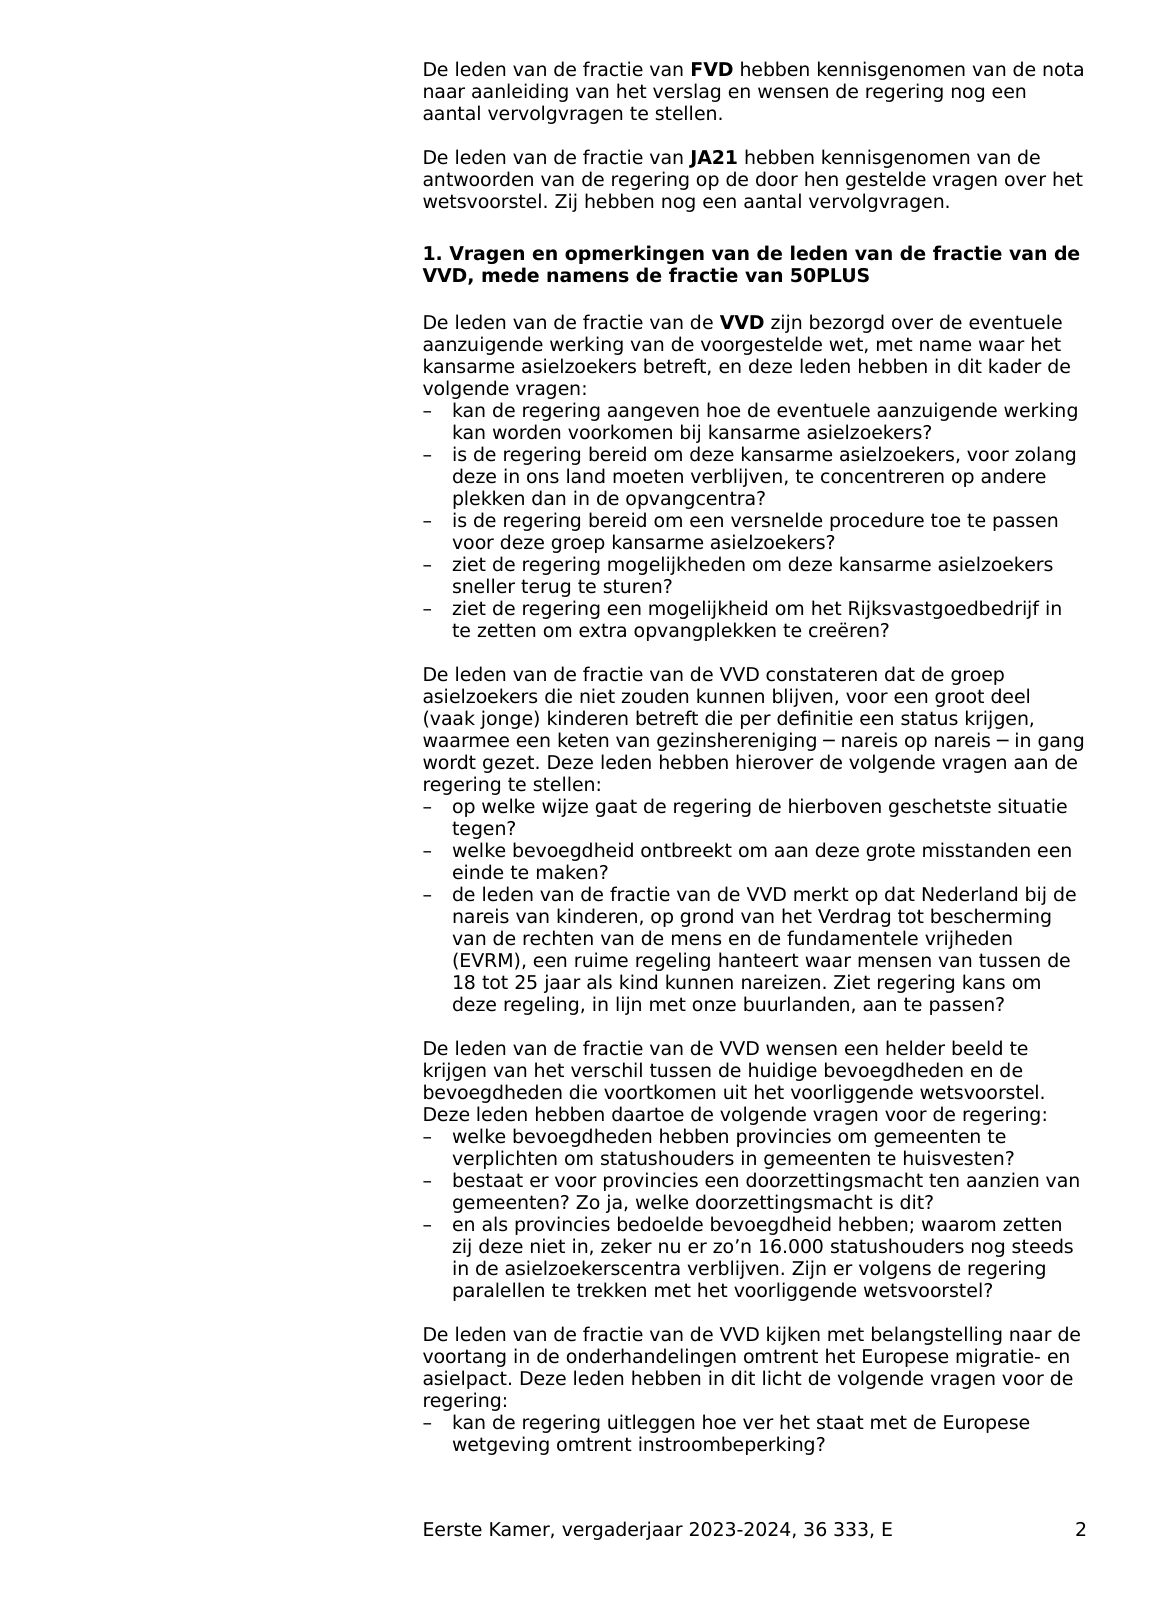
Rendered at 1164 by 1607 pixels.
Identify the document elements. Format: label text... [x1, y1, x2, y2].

subtitle 1. Vragen en opmerkingen van de leden van de fractie van de VVD, mede namens de fractie van 50PLUS [422, 243, 1087, 287]
text – kan de regering uitleggen hoe ver het staat met de Europese wetgeving omtrent instroombeperking? [422, 1412, 1087, 1456]
text – op welke wijze gaat de regering de hierboven geschetste situatie tegen? [422, 796, 1087, 840]
text De leden van de fractie van de VVD kijken met belangstelling naar de voortang in de onderhandelingen omtrent het Europese migratie- en asielpact. Deze leden hebben in dit licht de volgende vragen voor de regering: [422, 1324, 1087, 1412]
text – welke bevoegdheid ontbreekt om aan deze grote misstanden een einde te maken? [422, 840, 1087, 884]
text De leden van de fractie van de VVD constateren dat de groep asielzoekers die niet zouden kunnen blijven, voor een groot deel (vaak jonge) kinderen betreft die per definitie een status krijgen, waarmee een keten van gezinshereniging ─ nareis op nareis ─ in gang wordt gezet. Deze leden hebben hierover de volgende vragen aan de regering te stellen: [422, 664, 1087, 796]
text – ziet de regering een mogelijkheid om het Rijksvastgoedbedrijf in te zetten om extra opvangplekken te creëren? [422, 598, 1087, 642]
text De leden van de fractie van FVD hebben kennisgenomen van de nota naar aanleiding van het verslag en wensen de regering nog een aantal vervolgvragen te stellen. [422, 59, 1087, 125]
text – ziet de regering mogelijkheden om deze kansarme asielzoekers sneller terug te sturen? [422, 554, 1087, 598]
text – de leden van de fractie van de VVD merkt op dat Nederland bij de nareis van kinderen, op grond van het Verdrag tot bescherming van de rechten van de mens en de fundamentele vrijheden (EVRM), een ruime regeling hanteert waar mensen van tussen de 18 tot 25 jaar als kind kunnen nareizen. Ziet regering kans om deze regeling, in lijn met onze buurlanden, aan te passen? [422, 884, 1087, 1016]
text – bestaat er voor provincies een doorzettingsmacht ten aanzien van gemeenten? Zo ja, welke doorzettingsmacht is dit? [422, 1170, 1087, 1214]
text – is de regering bereid om een versnelde procedure toe te passen voor deze groep kansarme asielzoekers? [422, 510, 1087, 554]
text De leden van de fractie van de VVD zijn bezorgd over de eventuele aanzuigende werking van de voorgestelde wet, met name waar het kansarme asielzoekers betreft, en deze leden hebben in dit kader de volgende vragen: [422, 312, 1087, 400]
text – is de regering bereid om deze kansarme asielzoekers, voor zolang deze in ons land moeten verblijven, te concentreren op andere plekken dan in de opvangcentra? [422, 444, 1087, 510]
text De leden van de fractie van JA21 hebben kennisgenomen van de antwoorden van de regering op de door hen gestelde vragen over het wetsvoorstel. Zij hebben nog een aantal vervolgvragen. [422, 147, 1087, 213]
text – en als provincies bedoelde bevoegdheid hebben; waarom zetten zij deze niet in, zeker nu er zo’n 16.000 statushouders nog steeds in de asielzoekerscentra verblijven. Zijn er volgens de regering paralellen te trekken met het voorliggende wetsvoorstel? [422, 1214, 1087, 1302]
text De leden van de fractie van de VVD wensen een helder beeld te krijgen van het verschil tussen de huidige bevoegdheden en de bevoegdheden die voortkomen uit het voorliggende wetsvoorstel. Deze leden hebben daartoe de volgende vragen voor de regering: [422, 1038, 1087, 1126]
text – kan de regering aangeven hoe de eventuele aanzuigende werking kan worden voorkomen bij kansarme asielzoekers? [422, 400, 1087, 444]
text – welke bevoegdheden hebben provincies om gemeenten te verplichten om statushouders in gemeenten te huisvesten? [422, 1126, 1087, 1170]
